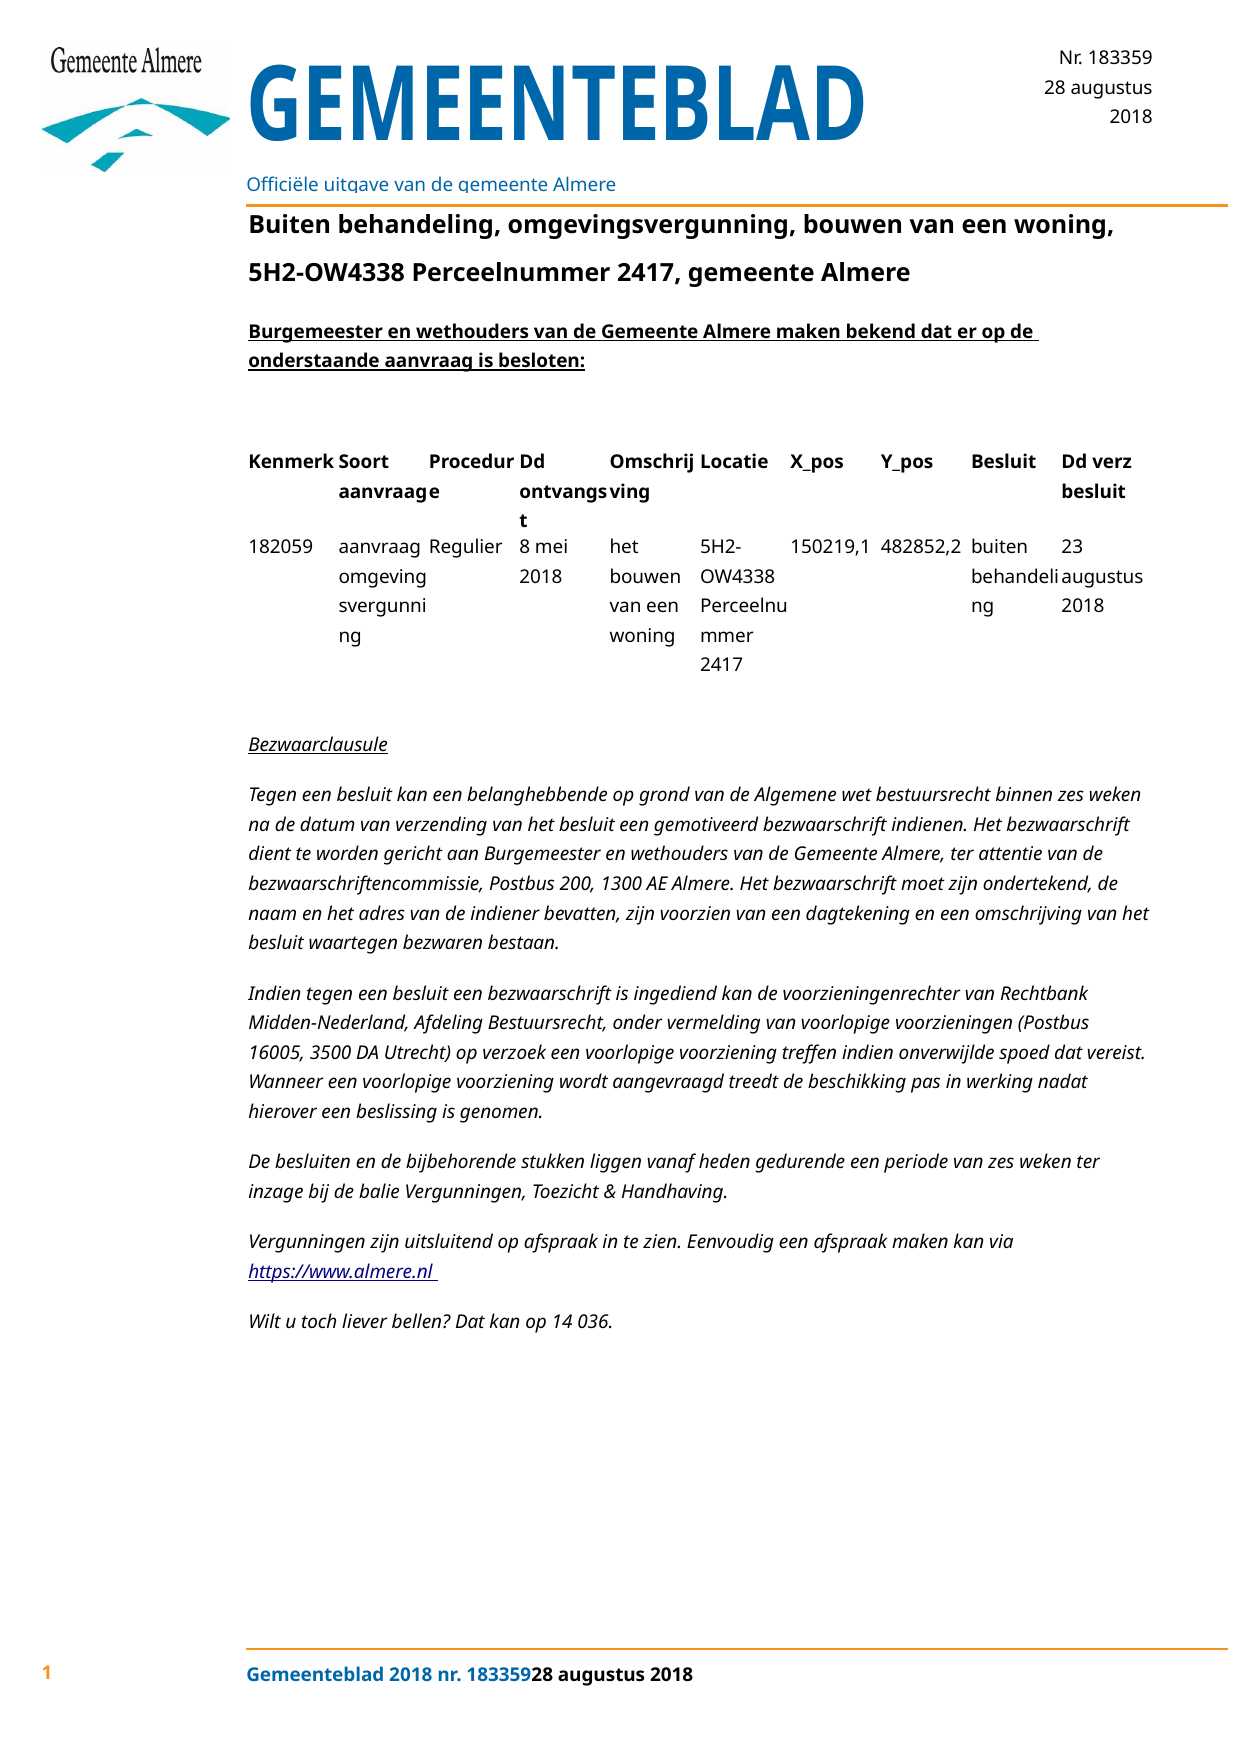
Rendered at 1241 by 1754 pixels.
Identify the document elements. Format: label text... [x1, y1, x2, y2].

table_header X_pos [790, 449, 881, 533]
table_header Kenmerk [248, 449, 338, 533]
table_cell 8 mei 2018 [519, 533, 609, 677]
table_header Y_pos [881, 449, 971, 533]
table_cell aanvraag omgevingsvergunning [338, 533, 429, 677]
table_cell buiten behandeling [971, 533, 1061, 677]
table_cell 182059 [248, 533, 338, 677]
table_header Procedure [429, 449, 519, 533]
table_cell 482852,2 [881, 533, 971, 677]
text Burgemeester en wethouders van de Gemeente Almere maken bekend dat er op de onderstaande aanvraag is besloten: [248, 318, 1152, 373]
table_header Omschrijving [609, 449, 700, 533]
text Indien tegen een besluit een bezwaarschrift is ingediend kan de voorzieningenrechter van Rechtbank Midden-Nederland, Afdeling Bestuursrecht, onder vermelding van voorlopige voorzieningen (Postbus 16005, 3500 DA Utrecht) op verzoek een voorlopige voorziening treffen indien onverwijlde spoed dat vereist. Wanneer een voorlopige voorziening wordt aangevraagd treedt de beschikking pas in werking nadat hierover een beslissing is genomen. [248, 980, 1152, 1124]
table_header Soort aanvraag [338, 449, 429, 533]
table_cell Regulier [429, 533, 519, 677]
table_cell het bouwen van een woning [609, 533, 700, 677]
picture [41, 47, 231, 172]
table_cell 5H2-OW4338 Perceelnummer 2417 [700, 533, 790, 677]
text De besluiten en de bijbehorende stukken liggen vanaf heden gedurende een periode van zes weken ter inzage bij de balie Vergunningen, Toezicht & Handhaving. [248, 1148, 1152, 1204]
table_header Dd ontvangst [519, 449, 609, 533]
text Tegen een besluit kan een belanghebbende op grond van de Algemene wet bestuursrecht binnen zes weken na de datum van verzending van het besluit een gemotiveerd bezwaarschrift indienen. Het bezwaarschrift dient te worden gericht aan Burgemeester en wethouders van de Gemeente Almere, ter attentie van de bezwaarschriftencommissie, Postbus 200, 1300 AE Almere. Het bezwaarschrift moet zijn ondertekend, de naam en het adres van de indiener bevatten, zijn voorzien van een dagtekening en een omschrijving van het besluit waartegen bezwaren bestaan. [248, 781, 1152, 955]
table_header Locatie [700, 449, 790, 533]
table_header Besluit [971, 449, 1061, 533]
text Vergunningen zijn uitsluitend op afspraak in te zien. Eenvoudig een afspraak maken kan via https://www.almere.nl [248, 1228, 1152, 1284]
table_cell 150219,1 [790, 533, 881, 677]
text Buiten behandeling, omgevingsvergunning, bouwen van een woning, 5H2-OW4338 Perceelnummer 2417, gemeente Almere [248, 207, 1152, 288]
text Bezwaarclausule [248, 731, 1152, 757]
text Wilt u toch liever bellen? Dat kan op 14 036. [248, 1308, 1152, 1334]
table_cell 23 augustus 2018 [1061, 533, 1152, 677]
table_header Dd verz besluit [1061, 449, 1152, 533]
